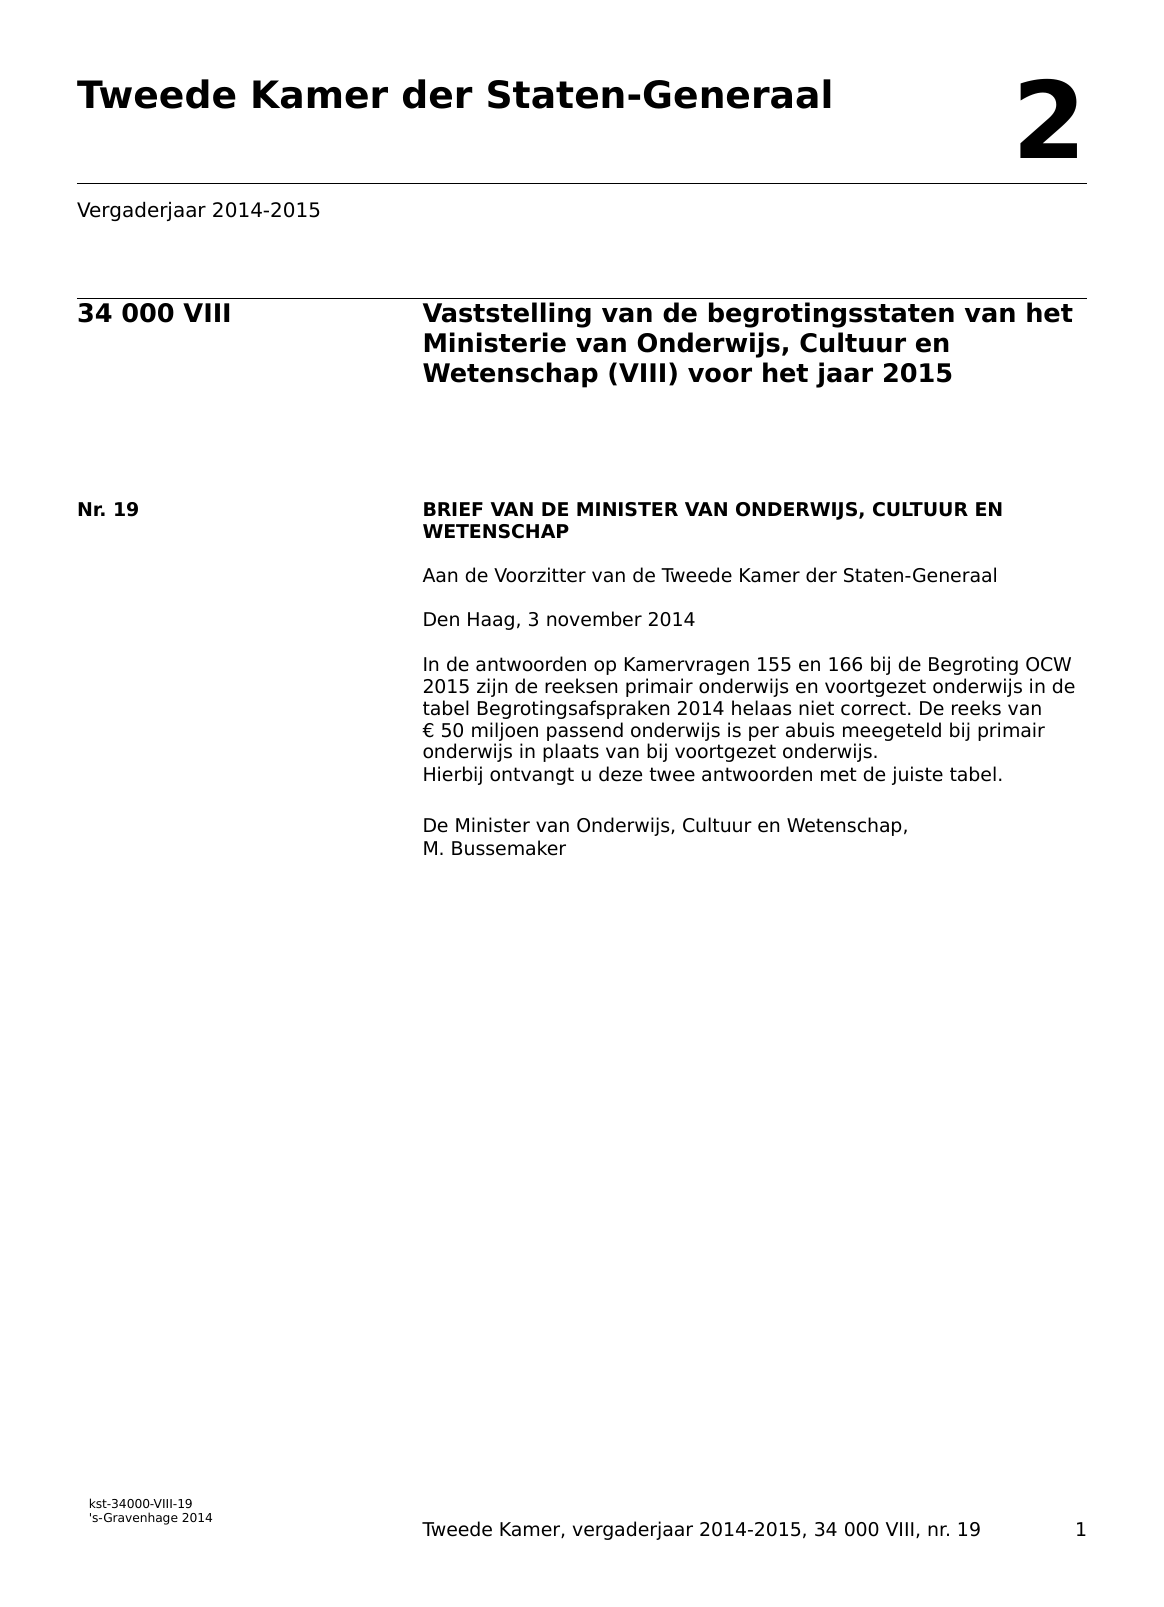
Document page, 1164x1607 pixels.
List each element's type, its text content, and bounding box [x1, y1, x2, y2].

text In de antwoorden op Kamervragen 155 en 166 bij de Begroting OCW 2015 zijn de reeksen primair onderwijs en voortgezet onderwijs in de tabel Begrotingsafspraken 2014 helaas niet correct. De reeks van € 50 miljoen passend onderwijs is per abuis meegeteld bij primair onderwijs in plaats van bij voortgezet onderwijs. [422, 653, 1087, 763]
text Aan de Voorzitter van de Tweede Kamer der Staten-Generaal [422, 565, 1087, 587]
subtitle Nr. 19 BRIEF VAN DE MINISTER VAN ONDERWIJS, CULTUUR EN WETENSCHAP [77, 499, 1087, 543]
table_header 2 [886, 59, 1087, 183]
text kst-34000-VIII-19 [88, 1497, 323, 1511]
table_cell Vergaderjaar 2014-2015 [77, 184, 1087, 298]
text De Minister van Onderwijs, Cultuur en Wetenschap, M. Bussemaker [422, 815, 1087, 859]
text Hierbij ontvangt u deze twee antwoorden met de juiste tabel. [422, 763, 1087, 785]
text Den Haag, 3 november 2014 [422, 609, 1087, 631]
table_header Tweede Kamer der Staten-Generaal [77, 59, 886, 183]
text 's-Gravenhage 2014 [88, 1511, 323, 1525]
subtitle 34 000 VIII Vaststelling van de begrotingsstaten van het Ministerie van Onderwijs, Cultuur en Wetenschap (VIII) voor het jaar 2015 [77, 299, 1087, 388]
